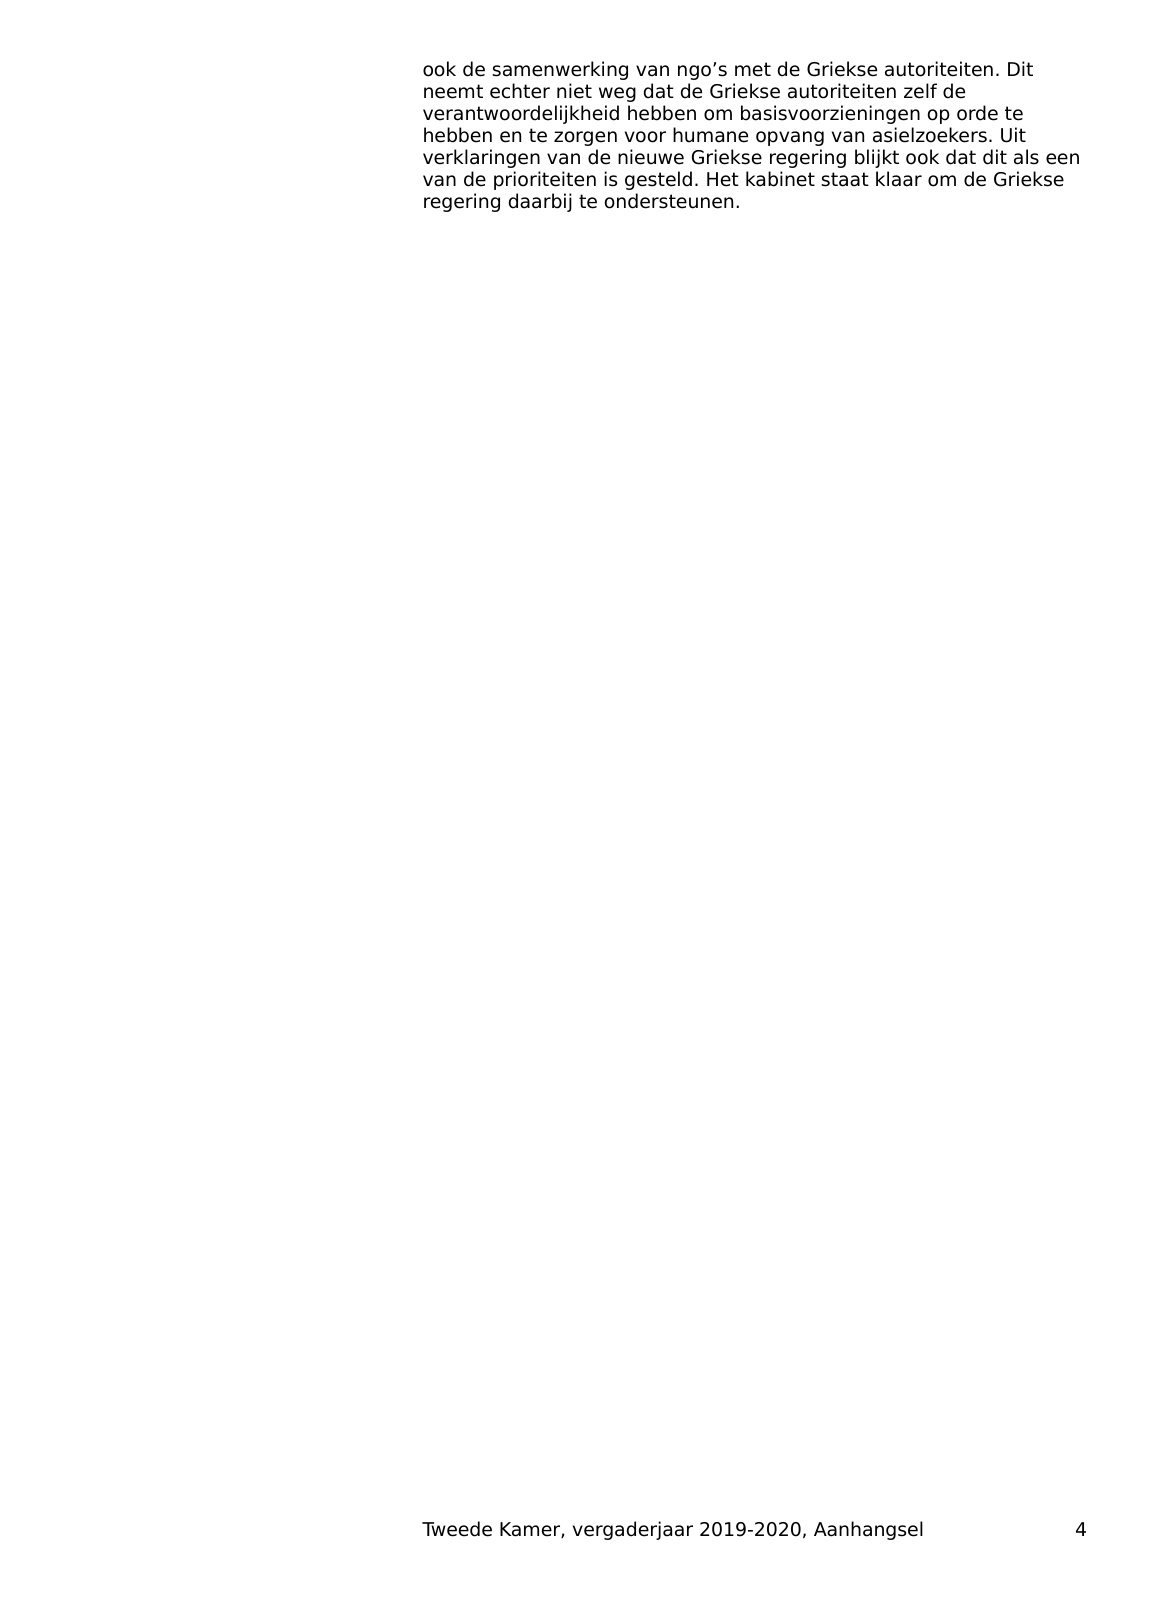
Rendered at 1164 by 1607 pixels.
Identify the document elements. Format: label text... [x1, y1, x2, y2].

text ook de samenwerking van ngo’s met de Griekse autoriteiten. Dit neemt echter niet weg dat de Griekse autoriteiten zelf de verantwoordelijkheid hebben om basisvoorzieningen op orde te hebben en te zorgen voor humane opvang van asielzoekers. Uit verklaringen van de nieuwe Griekse regering blijkt ook dat dit als een van de prioriteiten is gesteld. Het kabinet staat klaar om de Griekse regering daarbij te ondersteunen. [422, 59, 1087, 213]
